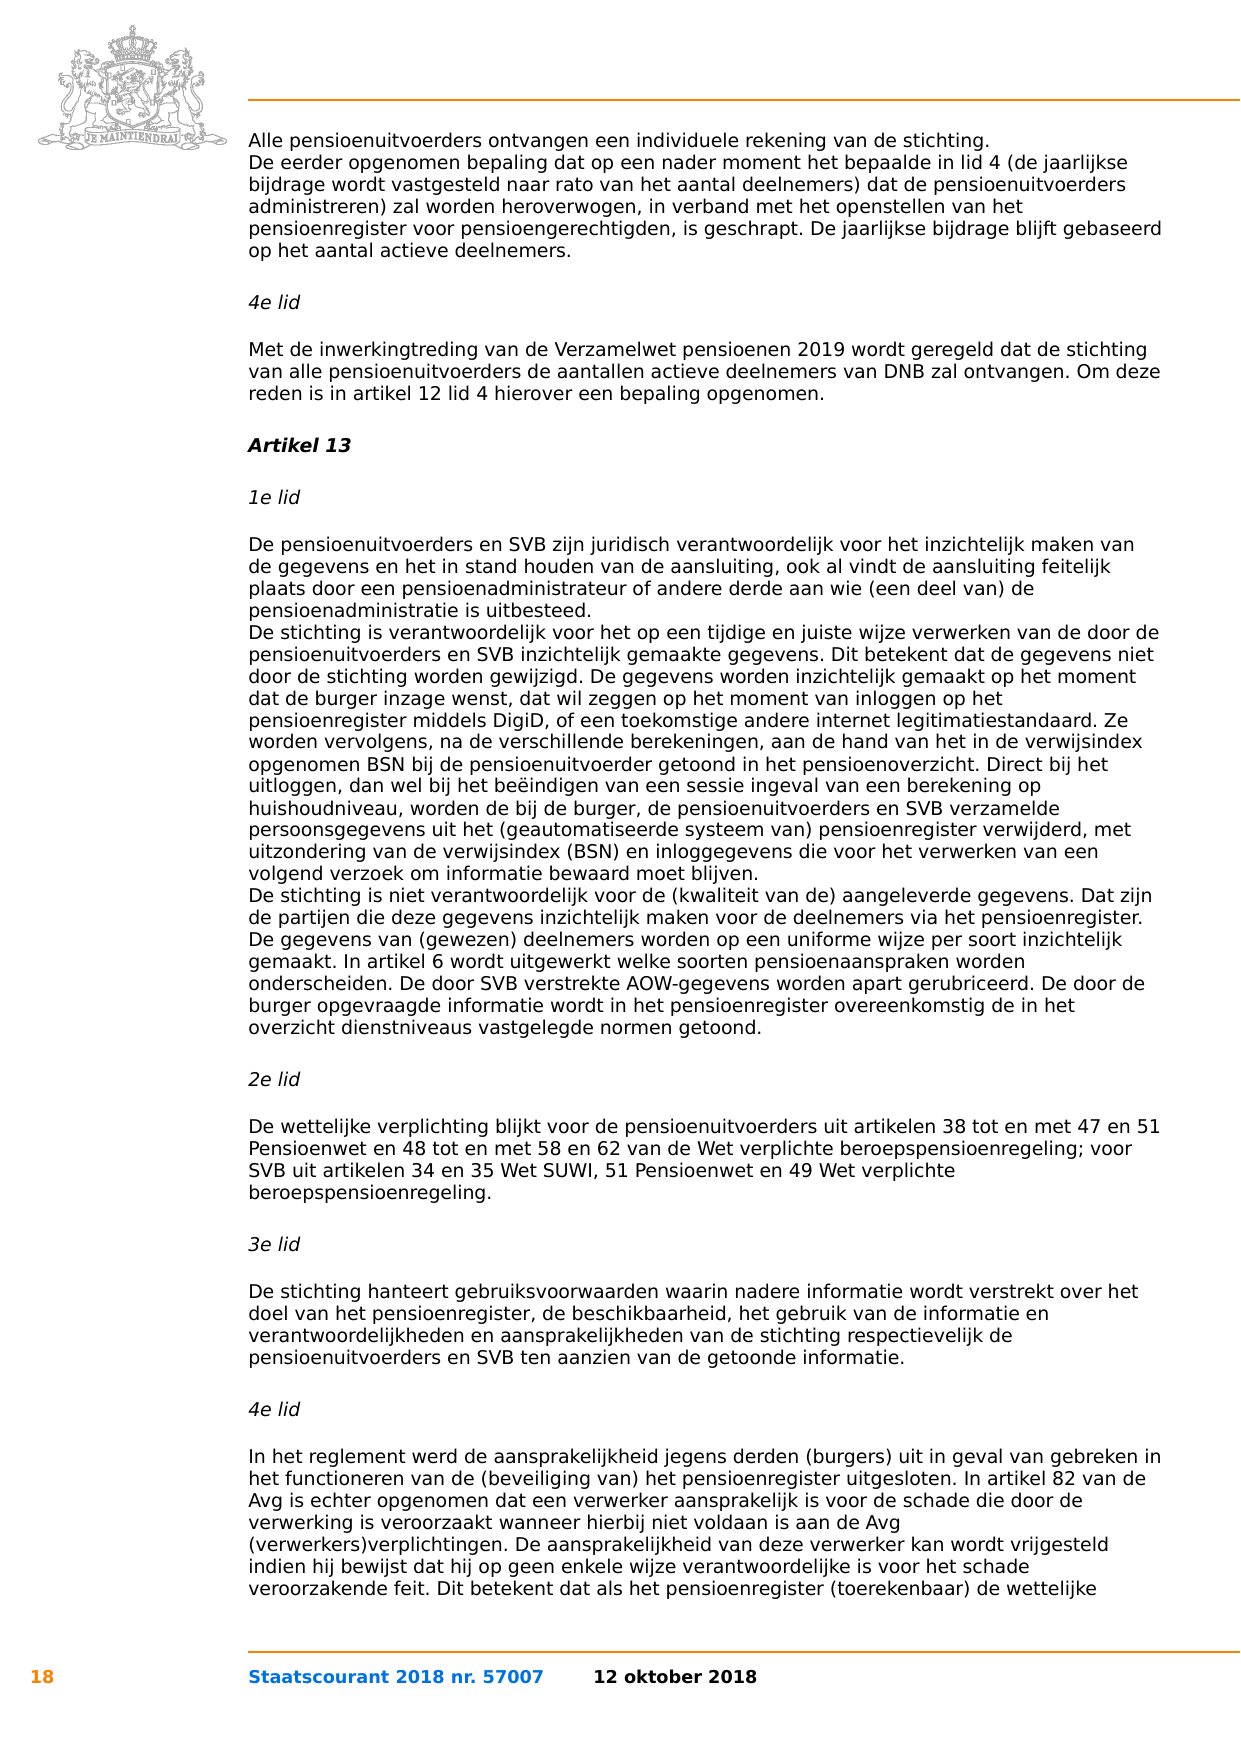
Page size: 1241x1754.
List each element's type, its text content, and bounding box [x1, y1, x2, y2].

subtitle 3e lid [248, 1234, 1163, 1256]
subtitle 4e lid [248, 1399, 1163, 1421]
text Alle pensioenuitvoerders ontvangen een individuele rekening van de stichting. [248, 130, 1163, 152]
text De stichting is verantwoordelijk voor het op een tijdige en juiste wijze verwerken van de door de pensioenuitvoerders en SVB inzichtelijk gemaakte gegevens. Dit betekent dat de gegevens niet door de stichting worden gewijzigd. De gegevens worden inzichtelijk gemaakt op het moment dat de burger inzage wenst, dat wil zeggen op het moment van inloggen op het pensioenregister middels DigiD, of een toekomstige andere internet legitimatiestandaard. Ze worden vervolgens, na de verschillende berekeningen, aan de hand van het in de verwijsindex opgenomen BSN bij de pensioenuitvoerder getoond in het pensioenoverzicht. Direct bij het uitloggen, dan wel bij het beëindigen van een sessie ingeval van een berekening op huishoudniveau, worden de bij de burger, de pensioenuitvoerders en SVB verzamelde persoonsgegevens uit het (geautomatiseerde systeem van) pensioenregister verwijderd, met uitzondering van de verwijsindex (BSN) en inloggegevens die voor het verwerken van een volgend verzoek om informatie bewaard moet blijven. [248, 622, 1163, 885]
text De eerder opgenomen bepaling dat op een nader moment het bepaalde in lid 4 (de jaarlijkse bijdrage wordt vastgesteld naar rato van het aantal deelnemers) dat de pensioenuitvoerders administreren) zal worden heroverwogen, in verband met het openstellen van het pensioenregister voor pensioengerechtigden, is geschrapt. De jaarlijkse bijdrage blijft gebaseerd op het aantal actieve deelnemers. [248, 152, 1163, 262]
text In het reglement werd de aansprakelijkheid jegens derden (burgers) uit in geval van gebreken in het functioneren van de (beveiliging van) het pensioenregister uitgesloten. In artikel 82 van de Avg is echter opgenomen dat een verwerker aansprakelijk is voor de schade die door de verwerking is veroorzaakt wanneer hierbij niet voldaan is aan de Avg (verwerkers)verplichtingen. De aansprakelijkheid van deze verwerker kan wordt vrijgesteld indien hij bewijst dat hij op geen enkele wijze verantwoordelijke is voor het schade veroorzakende feit. Dit betekent dat als het pensioenregister (toerekenbaar) de wettelijke [248, 1446, 1163, 1600]
subtitle 2e lid [248, 1069, 1163, 1091]
subtitle 1e lid [248, 487, 1163, 509]
subtitle 4e lid [248, 292, 1163, 314]
text De wettelijke verplichting blijkt voor de pensioenuitvoerders uit artikelen 38 tot en met 47 en 51 Pensioenwet en 48 tot en met 58 en 62 van de Wet verplichte beroepspensioenregeling; voor SVB uit artikelen 34 en 35 Wet SUWI, 51 Pensioenwet en 49 Wet verplichte beroepspensioenregeling. [248, 1116, 1163, 1204]
picture [38, 25, 227, 150]
subtitle Artikel 13 [248, 435, 1163, 457]
text De stichting is niet verantwoordelijk voor de (kwaliteit van de) aangeleverde gegevens. Dat zijn de partijen die deze gegevens inzichtelijk maken voor de deelnemers via het pensioenregister. De gegevens van (gewezen) deelnemers worden op een uniforme wijze per soort inzichtelijk gemaakt. In artikel 6 wordt uitgewerkt welke soorten pensioenaanspraken worden onderscheiden. De door SVB verstrekte AOW-gegevens worden apart gerubriceerd. De door de burger opgevraagde informatie wordt in het pensioenregister overeenkomstig de in het overzicht dienstniveaus vastgelegde normen getoond. [248, 885, 1163, 1039]
text De pensioenuitvoerders en SVB zijn juridisch verantwoordelijk voor het inzichtelijk maken van de gegevens en het in stand houden van de aansluiting, ook al vindt de aansluiting feitelijk plaats door een pensioenadministrateur of andere derde aan wie (een deel van) de pensioenadministratie is uitbesteed. [248, 534, 1163, 622]
text De stichting hanteert gebruiksvoorwaarden waarin nadere informatie wordt verstrekt over het doel van het pensioenregister, de beschikbaarheid, het gebruik van de informatie en verantwoordelijkheden en aansprakelijkheden van de stichting respectievelijk de pensioenuitvoerders en SVB ten aanzien van de getoonde informatie. [248, 1281, 1163, 1369]
text Met de inwerkingtreding van de Verzamelwet pensioenen 2019 wordt geregeld dat de stichting van alle pensioenuitvoerders de aantallen actieve deelnemers van DNB zal ontvangen. Om deze reden is in artikel 12 lid 4 hierover een bepaling opgenomen. [248, 339, 1163, 405]
